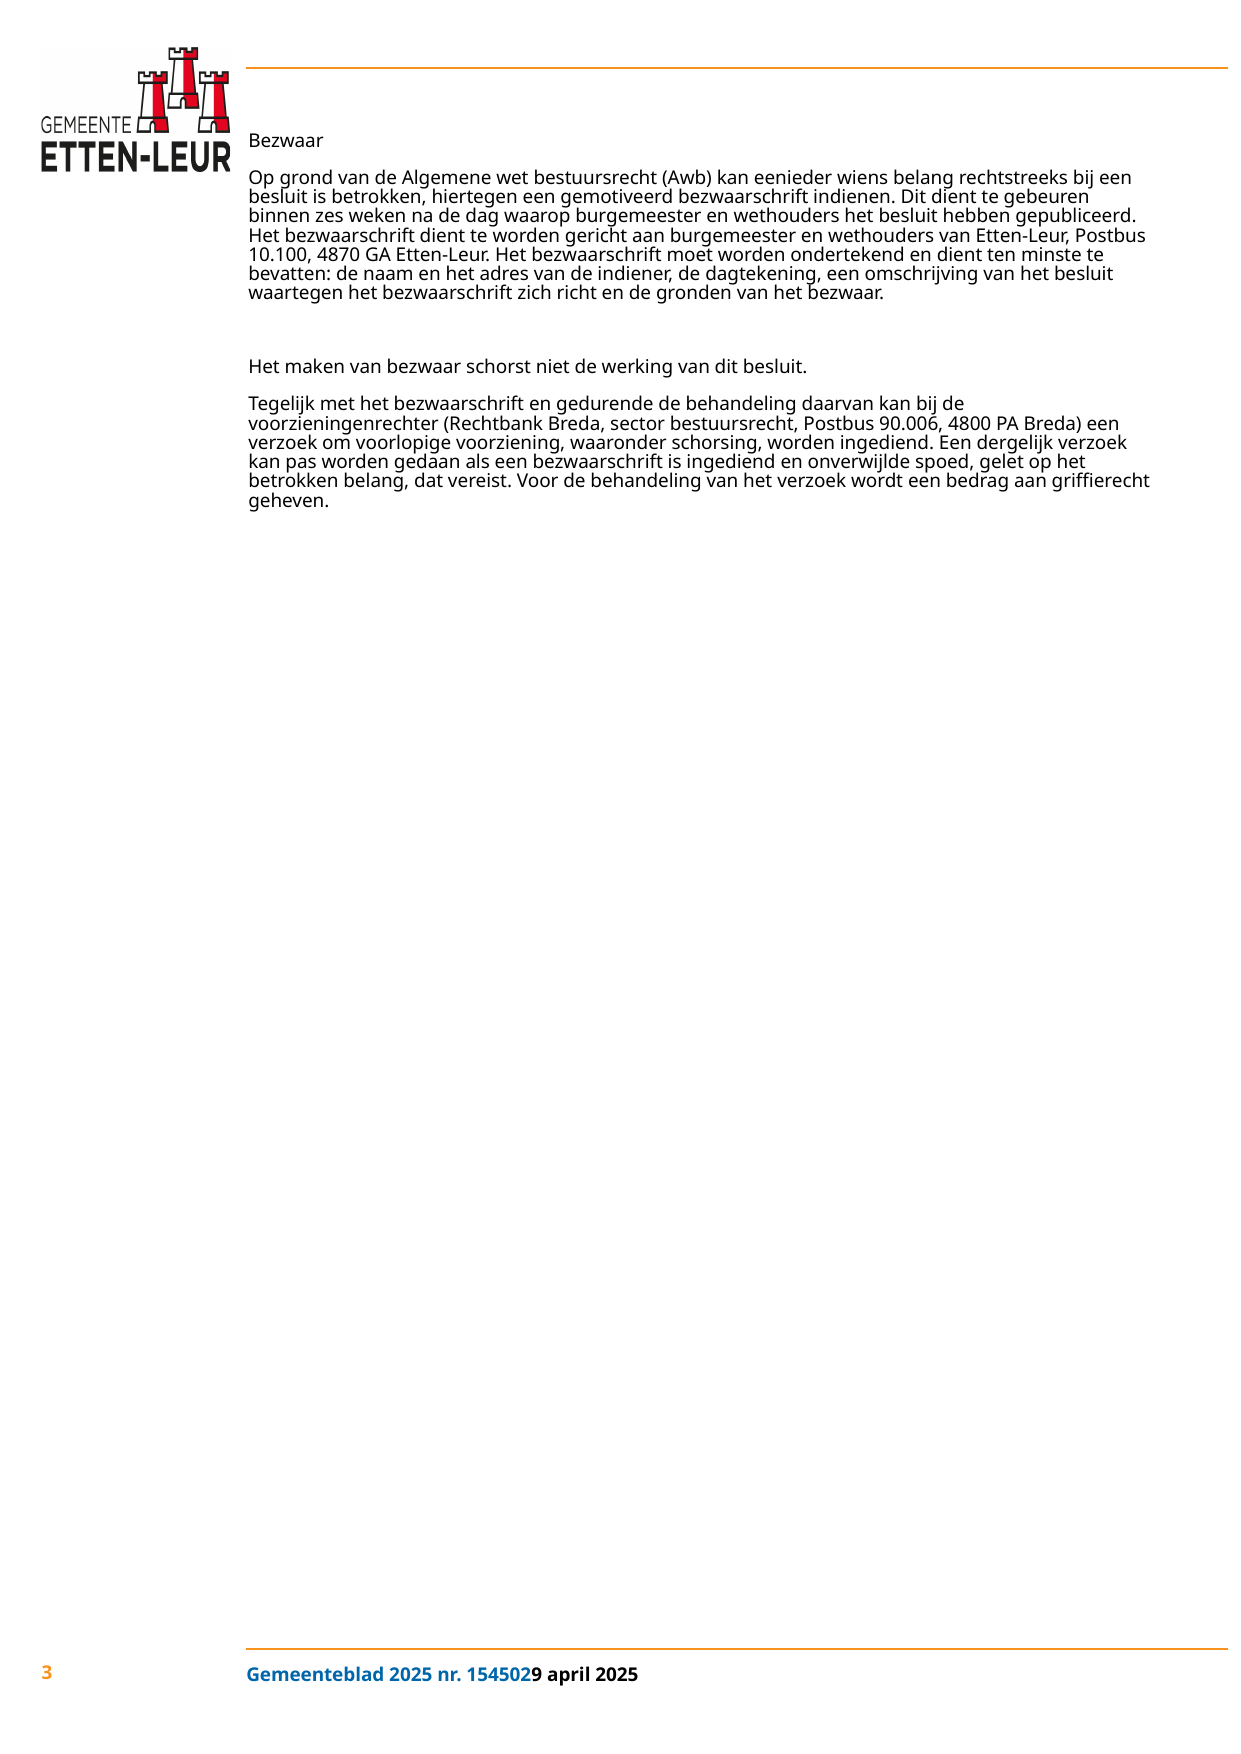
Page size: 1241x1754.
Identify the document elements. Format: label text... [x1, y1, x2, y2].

picture [41, 47, 231, 172]
text Tegelijk met het bezwaarschrift en gedurende de behandeling daarvan kan bij de voorzieningenrechter (Rechtbank Breda, sector bestuursrecht, Postbus 90.006, 4800 PA Breda) een verzoek om voorlopige voorziening, waaronder schorsing, worden ingediend. Een dergelijk verzoek kan pas worden gedaan als een bezwaarschrift is ingediend en onverwijlde spoed, gelet op het betrokken belang, dat vereist. Voor de behandeling van het verzoek wordt een bedrag aan griffierecht geheven. [248, 395, 1152, 511]
text Het maken van bezwaar schorst niet de werking van dit besluit. [248, 358, 1152, 378]
text Bezwaar [248, 132, 1152, 151]
text Op grond van de Algemene wet bestuursrecht (Awb) kan eenieder wiens belang rechtstreeks bij een besluit is betrokken, hiertegen een gemotiveerd bezwaarschrift indienen. Dit dient te gebeuren binnen zes weken na de dag waarop burgemeester en wethouders het besluit hebben gepubliceerd. Het bezwaarschrift dient te worden gericht aan burgemeester en wethouders van Etten-Leur, Postbus 10.100, 4870 GA Etten-Leur. Het bezwaarschrift moet worden ondertekend en dient ten minste te bevatten: de naam en het adres van de indiener, de dagtekening, een omschrijving van het besluit waartegen het bezwaarschrift zich richt en de gronden van het bezwaar. [248, 169, 1152, 304]
